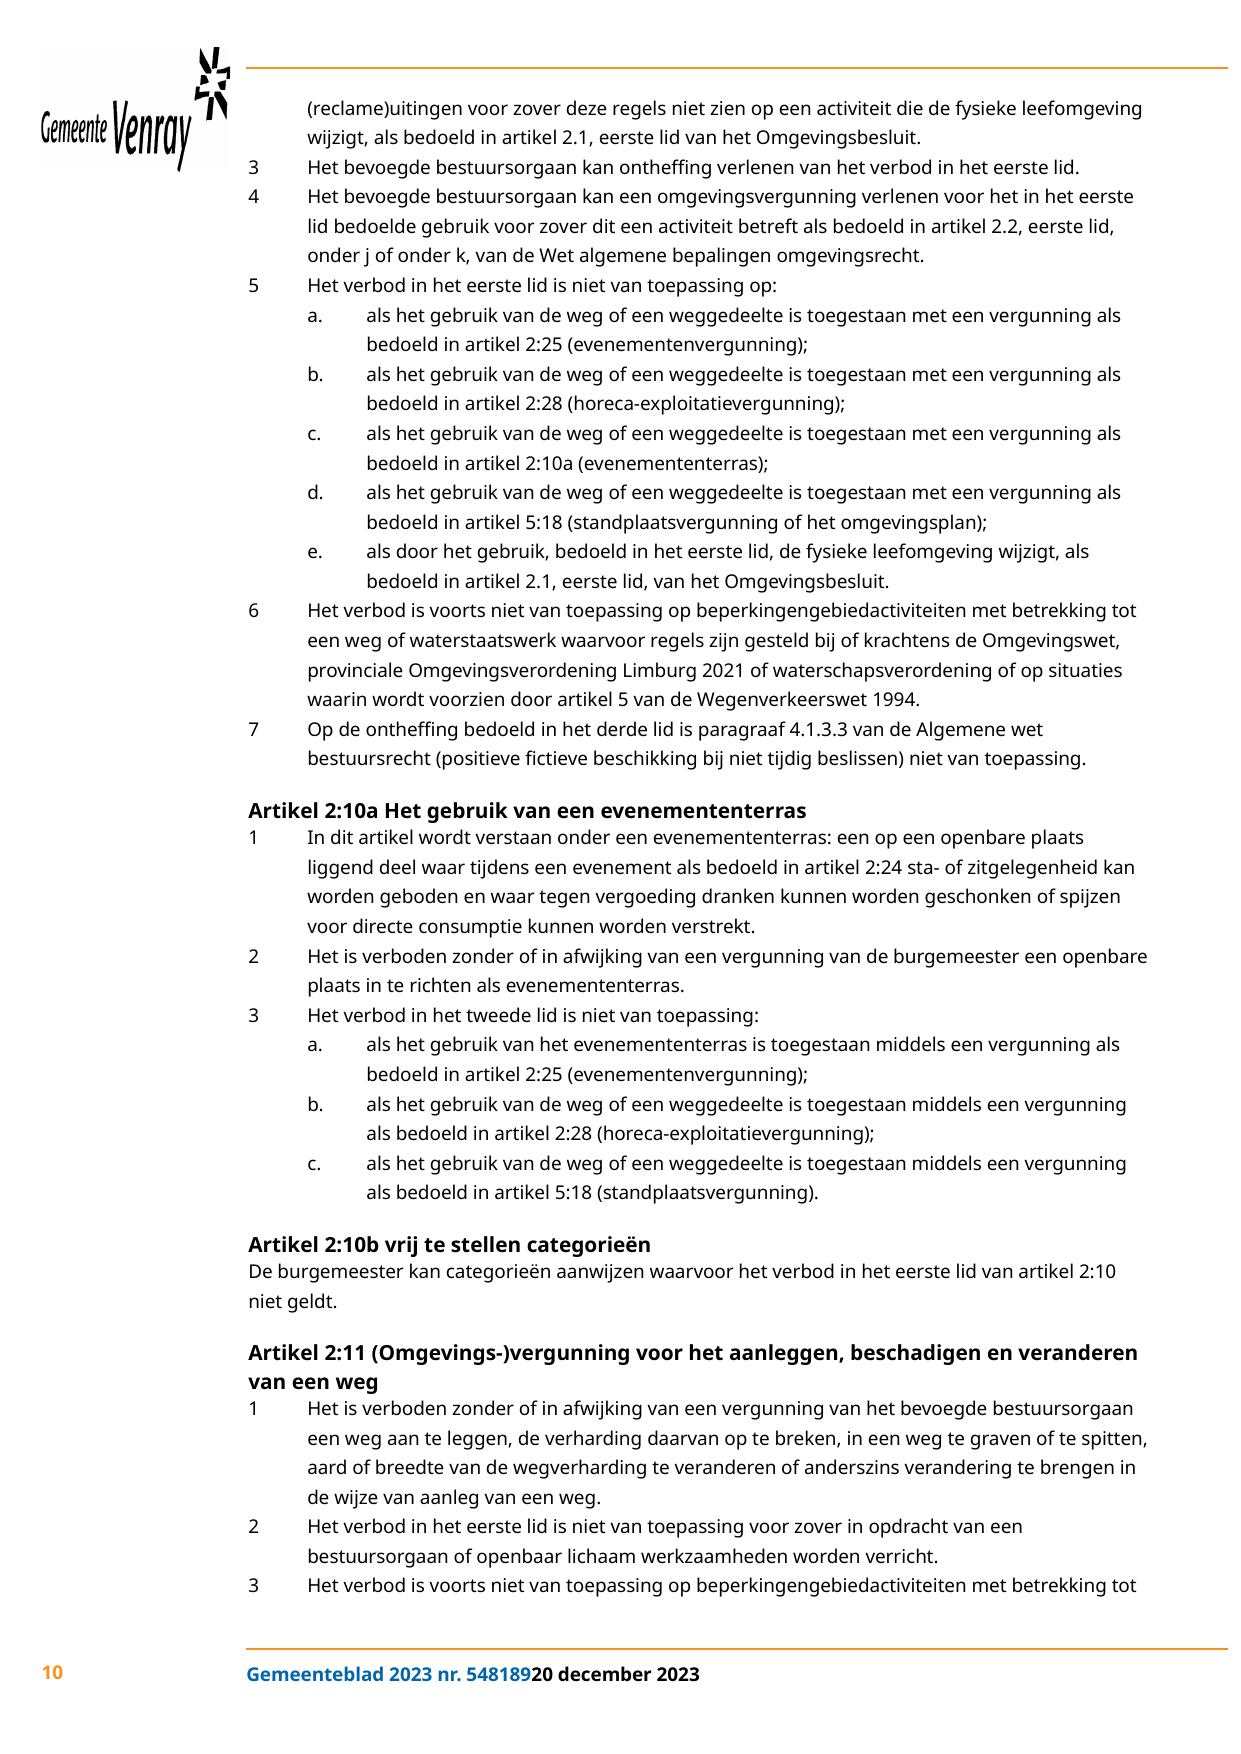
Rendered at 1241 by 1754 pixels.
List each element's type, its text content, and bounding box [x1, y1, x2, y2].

list als het gebruik van het evenemententerras is toegestaan middels een vergunning als bedoeld in artikel 2:25 (evenementenvergunning); [307, 1032, 1152, 1087]
list als het gebruik van de weg of een weggedeelte is toegestaan met een vergunning als bedoeld in artikel 2:28 (horeca-exploitatievergunning); [307, 361, 1152, 416]
list als het gebruik van de weg of een weggedeelte is toegestaan met een vergunning als bedoeld in artikel 5:18 (standplaatsvergunning of het omgevingsplan); [307, 479, 1152, 535]
list Op de ontheffing bedoeld in het derde lid is paragraaf 4.1.3.3 van de Algemene wet bestuursrecht (positieve fictieve beschikking bij niet tijdig beslissen) niet van toepassing. [248, 716, 1152, 771]
list als het gebruik van de weg of een weggedeelte is toegestaan middels een vergunning als bedoeld in artikel 5:18 (standplaatsvergunning). [307, 1150, 1152, 1205]
list Het verbod in het eerste lid is niet van toepassing voor zover in opdracht van een bestuursorgaan of openbaar lichaam werkzaamheden worden verricht. [248, 1513, 1152, 1569]
list Het verbod in het eerste lid is niet van toepassing op: [248, 272, 1152, 298]
list Het bevoegde bestuursorgaan kan een omgevingsvergunning verlenen voor het in het eerste lid bedoelde gebruik voor zover dit een activiteit betreft als bedoeld in artikel 2.2, eerste lid, onder j of onder k, van de Wet algemene bepalingen omgevingsrecht. [248, 183, 1152, 268]
list als het gebruik van de weg of een weggedeelte is toegestaan met een vergunning als bedoeld in artikel 2:25 (evenementenvergunning); [307, 302, 1152, 357]
list (reclame)uitingen voor zover deze regels niet zien op een activiteit die de fysieke leefomgeving wijzigt, als bedoeld in artikel 2.1, eerste lid van het Omgevingsbesluit. [248, 95, 1152, 150]
list als door het gebruik, bedoeld in het eerste lid, de fysieke leefomgeving wijzigt, als bedoeld in artikel 2.1, eerste lid, van het Omgevingsbesluit. [307, 538, 1152, 594]
text Artikel 2:10b vrij te stellen categorieën [248, 1230, 1152, 1258]
list Het bevoegde bestuursorgaan kan ontheffing verlenen van het verbod in het eerste lid. [248, 154, 1152, 180]
list Het verbod is voorts niet van toepassing op beperkingengebiedactiviteiten met betrekking tot [248, 1573, 1152, 1598]
list Het is verboden zonder of in afwijking van een vergunning van het bevoegde bestuursorgaan een weg aan te leggen, de verharding daarvan op te breken, in een weg te graven of te spitten, aard of breedte van de wegverharding te veranderen of anderszins verandering te brengen in de wijze van aanleg van een weg. [248, 1395, 1152, 1510]
text Artikel 2:10a Het gebruik van een evenemententerras [248, 796, 1152, 824]
list Het verbod in het tweede lid is niet van toepassing: [248, 1002, 1152, 1028]
picture [41, 47, 231, 172]
list Het is verboden zonder of in afwijking van een vergunning van de burgemeester een openbare plaats in te richten als evenemententerras. [248, 943, 1152, 998]
list als het gebruik van de weg of een weggedeelte is toegestaan middels een vergunning als bedoeld in artikel 2:28 (horeca-exploitatievergunning); [307, 1091, 1152, 1146]
list In dit artikel wordt verstaan onder een evenemententerras: een op een openbare plaats liggend deel waar tijdens een evenement als bedoeld in artikel 2:24 sta- of zitgelegenheid kan worden geboden en waar tegen vergoeding dranken kunnen worden geschonken of spijzen voor directe consumptie kunnen worden verstrekt. [248, 824, 1152, 939]
list Het verbod is voorts niet van toepassing op beperkingengebiedactiviteiten met betrekking tot een weg of waterstaatswerk waarvoor regels zijn gesteld bij of krachtens de Omgevingswet, provinciale Omgevingsverordening Limburg 2021 of waterschapsverordening of op situaties waarin wordt voorzien door artikel 5 van de Wegenverkeerswet 1994. [248, 598, 1152, 712]
list als het gebruik van de weg of een weggedeelte is toegestaan met een vergunning als bedoeld in artikel 2:10a (evenemententerras); [307, 420, 1152, 476]
text Artikel 2:11 (Omgevings-)vergunning voor het aanleggen, beschadigen en veranderen van een weg [248, 1338, 1152, 1395]
text De burgemeester kan categorieën aanwijzen waarvoor het verbod in het eerste lid van artikel 2:10 niet geldt. [248, 1258, 1152, 1314]
